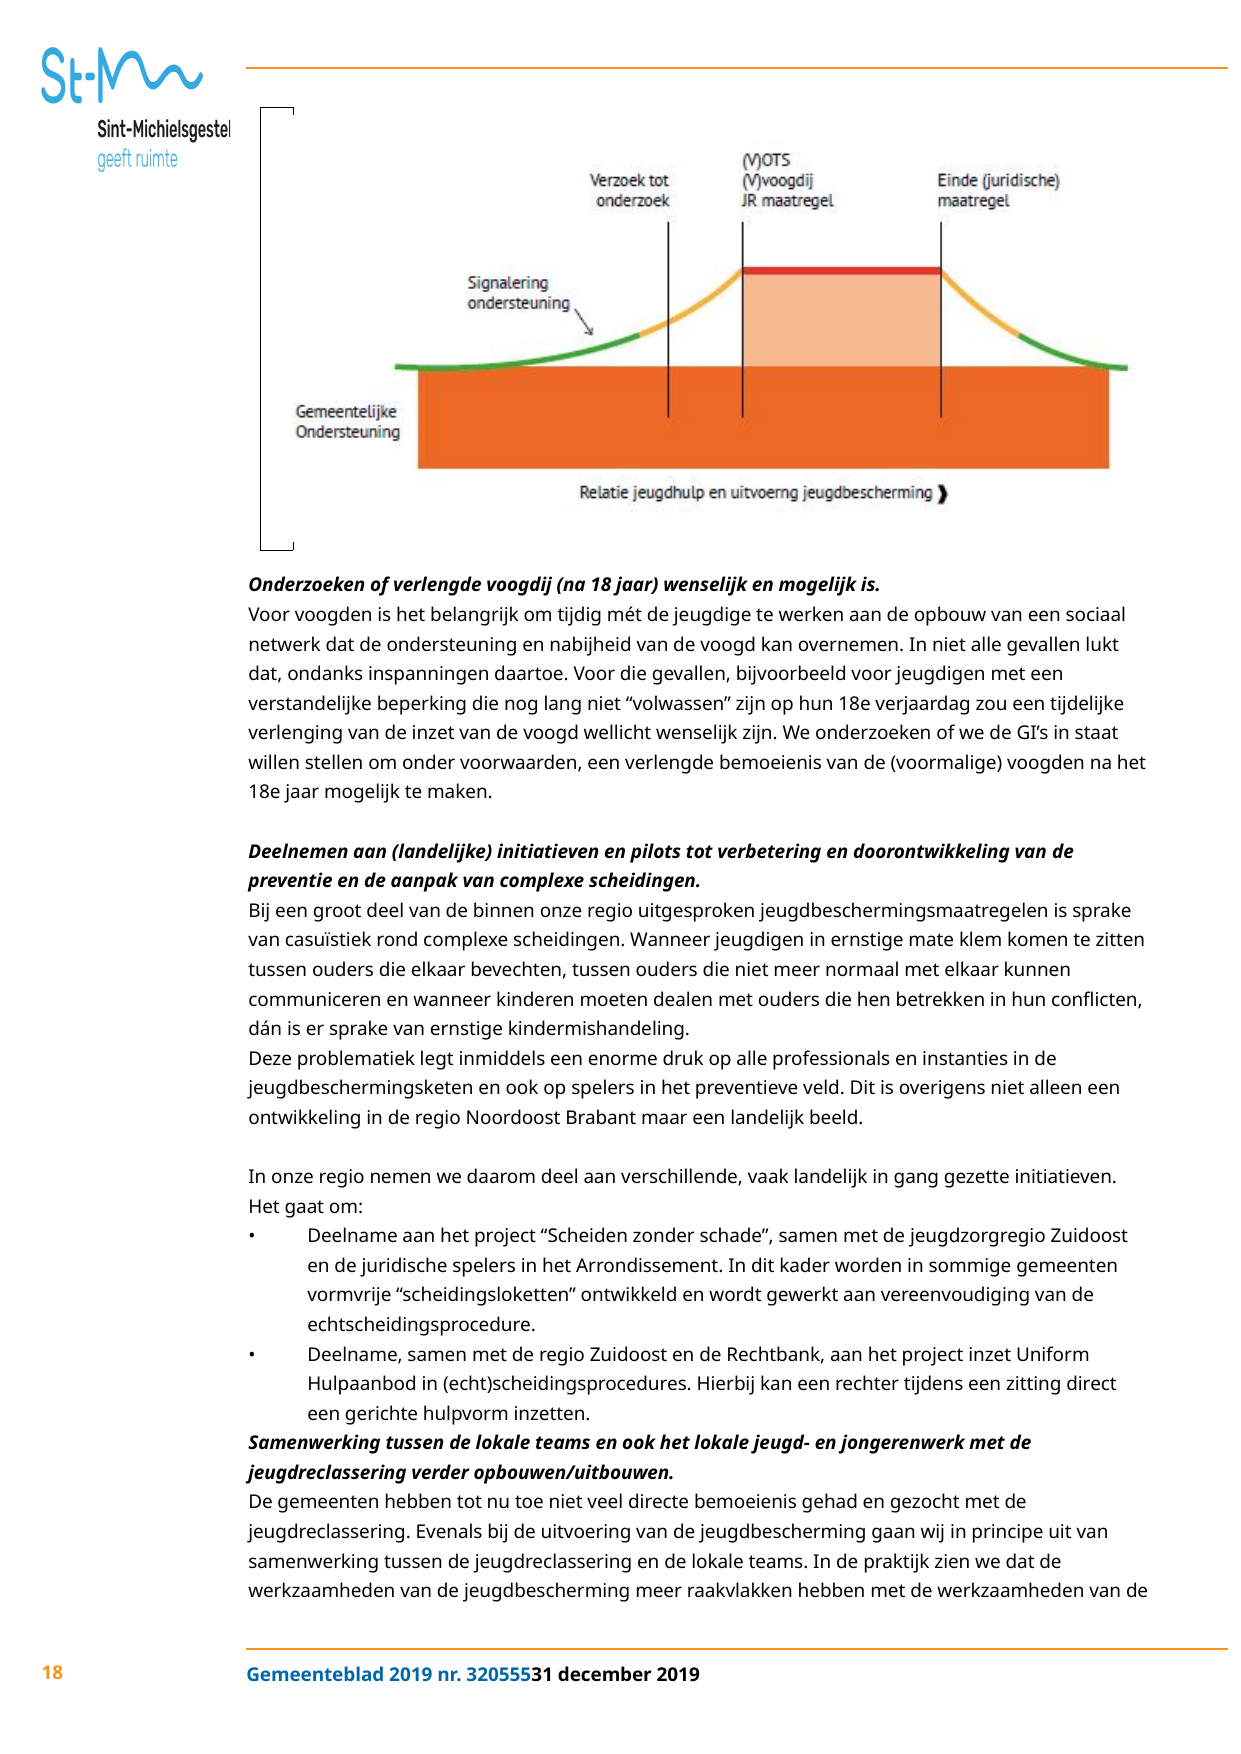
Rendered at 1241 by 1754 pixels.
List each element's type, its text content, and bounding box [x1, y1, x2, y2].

text Bij een groot deel van de binnen onze regio uitgesproken jeugdbeschermingsmaatregelen is sprake van casuïstiek rond complexe scheidingen. Wanneer jeugdigen in ernstige mate klem komen te zitten tussen ouders die elkaar bevechten, tussen ouders die niet meer normaal met elkaar kunnen communiceren en wanneer kinderen moeten dealen met ouders die hen betrekken in hun conflicten, dán is er sprake van ernstige kindermishandeling. [248, 897, 1152, 1041]
text In onze regio nemen we daarom deel aan verschillende, vaak landelijk in gang gezette initiatieven. [248, 1163, 1152, 1189]
list Deelname aan het project “Scheiden zonder schade”, samen met de jeugdzorgregio Zuidoost en de juridische spelers in het Arrondissement. In dit kader worden in sommige gemeenten vormvrije “scheidingsloketten” ontwikkeld en wordt gewerkt aan vereenvoudiging van de echtscheidingsprocedure. [248, 1222, 1152, 1337]
text Deze problematiek legt inmiddels een enorme druk op alle professionals en instanties in de jeugdbeschermingsketen en ook op spelers in het preventieve veld. Dit is overigens niet alleen een ontwikkeling in de regio Noordoost Brabant maar een landelijk beeld. [248, 1045, 1152, 1130]
picture [268, 115, 1173, 542]
text Onderzoeken of verlengde voogdij (na 18 jaar) wenselijk en mogelijk is. [248, 572, 1152, 597]
text Samenwerking tussen de lokale teams en ook het lokale jeugd- en jongerenwerk met de jeugdreclassering verder opbouwen/uitbouwen. [248, 1429, 1152, 1485]
text Voor voogden is het belangrijk om tijdig mét de jeugdige te werken aan de opbouw van een sociaal netwerk dat de ondersteuning en nabijheid van de voogd kan overnemen. In niet alle gevallen lukt dat, ondanks inspanningen daartoe. Voor die gevallen, bijvoorbeeld voor jeugdigen met een verstandelijke beperking die nog lang niet “volwassen” zijn op hun 18e verjaardag zou een tijdelijke verlenging van de inzet van de voogd wellicht wenselijk zijn. We onderzoeken of we de GI’s in staat willen stellen om onder voorwaarden, een verlengde bemoeienis van de (voormalige) voogden na het 18e jaar mogelijk te maken. [248, 601, 1152, 804]
text De gemeenten hebben tot nu toe niet veel directe bemoeienis gehad en gezocht met de jeugdreclassering. Evenals bij de uitvoering van de jeugdbescherming gaan wij in principe uit van samenwerking tussen de jeugdreclassering en de lokale teams. In de praktijk zien we dat de werkzaamheden van de jeugdbescherming meer raakvlakken hebben met de werkzaamheden van de [248, 1489, 1152, 1603]
list Deelname, samen met de regio Zuidoost en de Rechtbank, aan het project inzet Uniform Hulpaanbod in (echt)scheidingsprocedures. Hierbij kan een rechter tijdens een zitting direct een gerichte hulpvorm inzetten. [248, 1341, 1152, 1426]
text Het gaat om: [248, 1193, 1152, 1218]
picture [41, 47, 231, 172]
text Deelnemen aan (landelijke) initiatieven en pilots tot verbetering en doorontwikkeling van de preventie en de aanpak van complexe scheidingen. [248, 838, 1152, 893]
